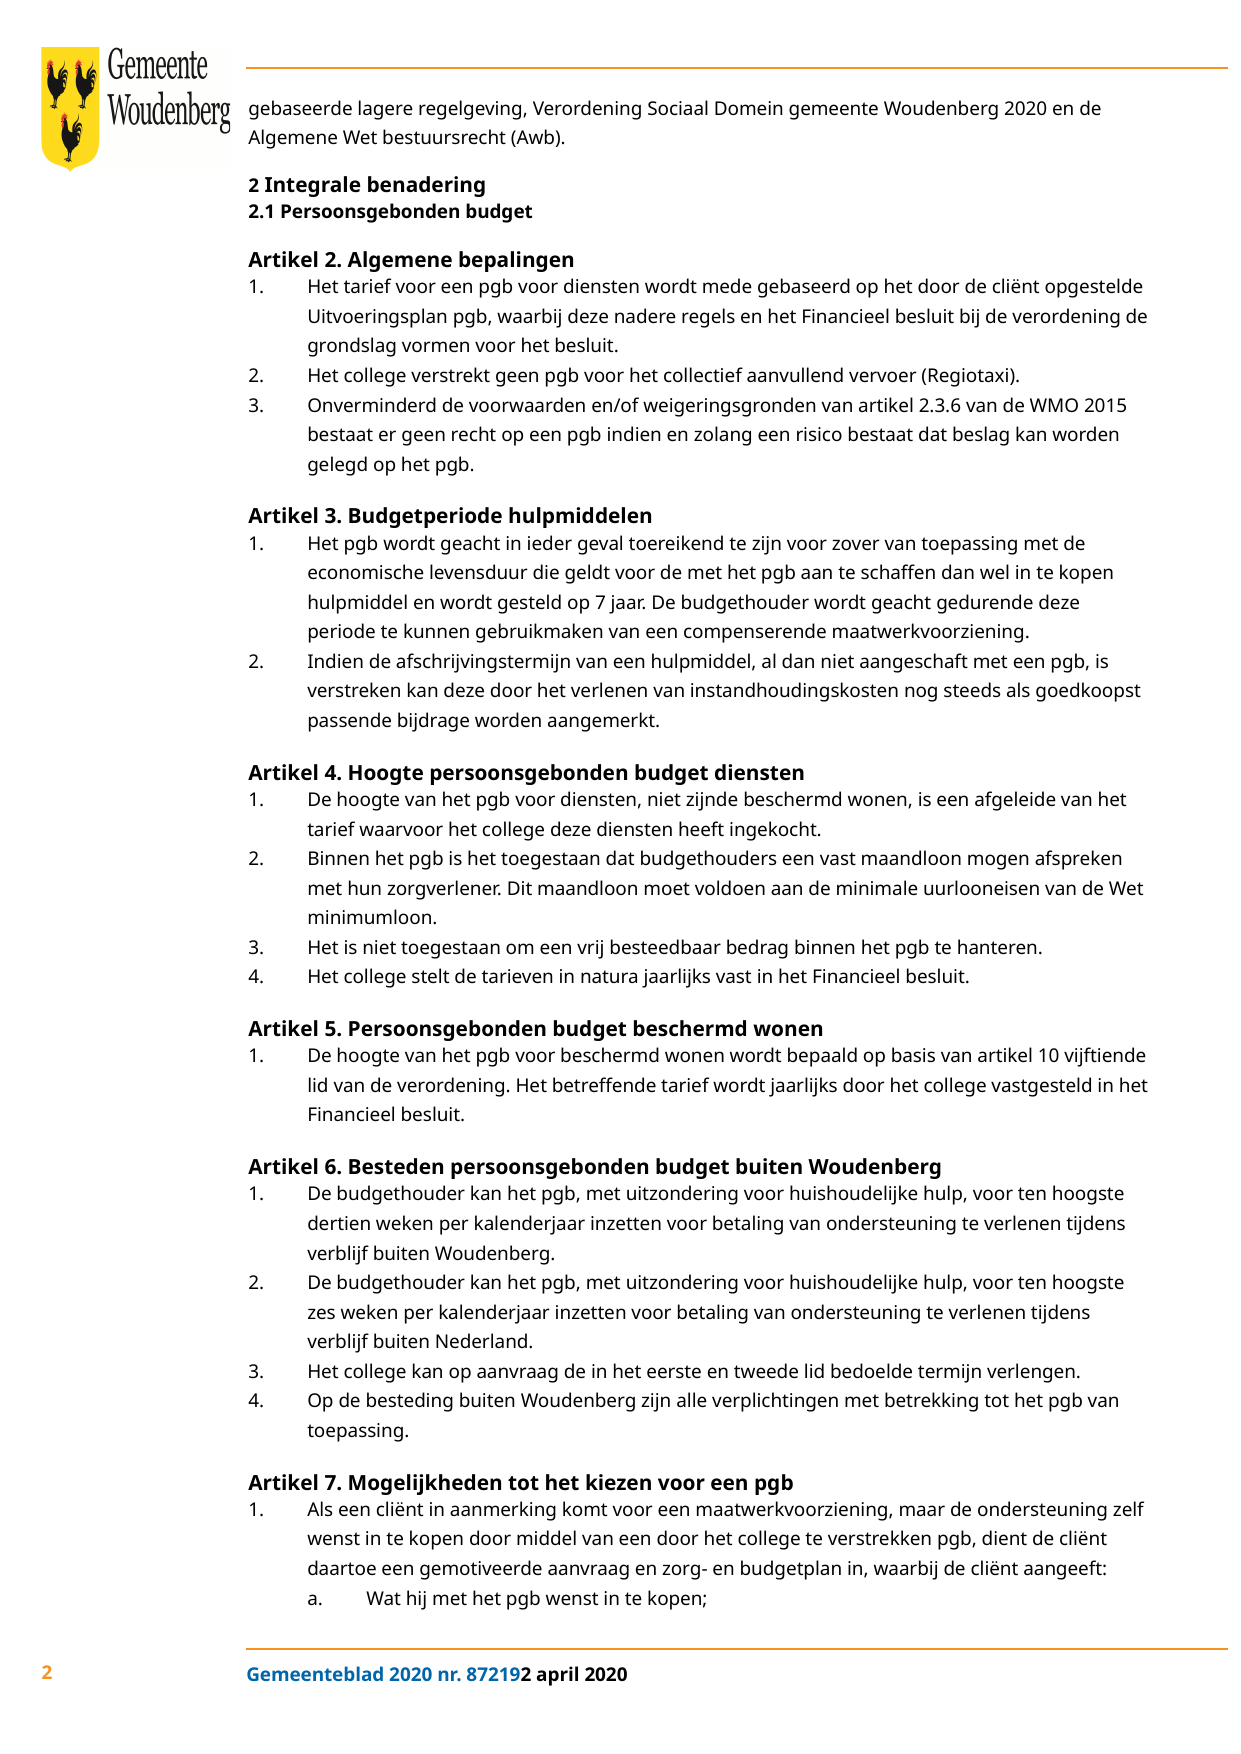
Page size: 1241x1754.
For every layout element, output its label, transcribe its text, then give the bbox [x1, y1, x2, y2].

text 2 Integrale benadering [248, 170, 1152, 198]
text Artikel 2. Algemene bepalingen [248, 245, 1152, 273]
picture [41, 47, 231, 172]
list Onverminderd de voorwaarden en/of weigeringsgronden van artikel 2.3.6 van de WMO 2015 bestaat er geen recht op een pgb indien en zolang een risico bestaat dat beslag kan worden gelegd op het pgb. [248, 392, 1152, 477]
list De hoogte van het pgb voor diensten, niet zijnde beschermd wonen, is een afgeleide van het tarief waarvoor het college deze diensten heeft ingekocht. [248, 786, 1152, 841]
list De hoogte van het pgb voor beschermd wonen wordt bepaald op basis van artikel 10 vijftiende lid van de verordening. Het betreffende tarief wordt jaarlijks door het college vastgesteld in het Financieel besluit. [248, 1042, 1152, 1127]
list Binnen het pgb is het toegestaan dat budgethouders een vast maandloon mogen afspreken met hun zorgverlener. Dit maandloon moet voldoen aan de minimale uurlooneisen van de Wet minimumloon. [248, 845, 1152, 930]
list Wat hij met het pgb wenst in te kopen; [307, 1585, 1152, 1611]
list Indien de afschrijvingstermijn van een hulpmiddel, al dan niet aangeschaft met een pgb, is verstreken kan deze door het verlenen van instandhoudingskosten nog steeds als goedkoopst passende bijdrage worden aangemerkt. [248, 648, 1152, 733]
list Het tarief voor een pgb voor diensten wordt mede gebaseerd op het door de cliënt opgestelde Uitvoeringsplan pgb, waarbij deze nadere regels en het Financieel besluit bij de verordening de grondslag vormen voor het besluit. [248, 273, 1152, 358]
list Het pgb wordt geacht in ieder geval toereikend te zijn voor zover van toepassing met de economische levensduur die geldt voor de met het pgb aan te schaffen dan wel in te kopen hulpmiddel en wordt gesteld op 7 jaar. De budgethouder wordt geacht gedurende deze periode te kunnen gebruikmaken van een compenserende maatwerkvoorziening. [248, 530, 1152, 644]
list De budgethouder kan het pgb, met uitzondering voor huishoudelijke hulp, voor ten hoogste dertien weken per kalenderjaar inzetten voor betaling van ondersteuning te verlenen tijdens verblijf buiten Woudenberg. [248, 1181, 1152, 1265]
text Artikel 5. Persoonsgebonden budget beschermd wonen [248, 1014, 1152, 1042]
text gebaseerde lagere regelgeving, Verordening Sociaal Domein gemeente Woudenberg 2020 en de Algemene Wet bestuursrecht (Awb). [248, 95, 1152, 150]
text Artikel 3. Budgetperiode hulpmiddelen [248, 501, 1152, 530]
text Artikel 7. Mogelijkheden tot het kiezen voor een pgb [248, 1468, 1152, 1496]
list Het is niet toegestaan om een vrij besteedbaar bedrag binnen het pgb te hanteren. [248, 934, 1152, 960]
text Artikel 4. Hoogte persoonsgebonden budget diensten [248, 758, 1152, 786]
list Op de besteding buiten Woudenberg zijn alle verplichtingen met betrekking tot het pgb van toepassing. [248, 1388, 1152, 1443]
text Artikel 6. Besteden persoonsgebonden budget buiten Woudenberg [248, 1152, 1152, 1181]
list Het college kan op aanvraag de in het eerste en tweede lid bedoelde termijn verlengen. [248, 1358, 1152, 1384]
list De budgethouder kan het pgb, met uitzondering voor huishoudelijke hulp, voor ten hoogste zes weken per kalenderjaar inzetten voor betaling van ondersteuning te verlenen tijdens verblijf buiten Nederland. [248, 1269, 1152, 1354]
list Het college verstrekt geen pgb voor het collectief aanvullend vervoer (Regiotaxi). [248, 362, 1152, 388]
list Als een cliënt in aanmerking komt voor een maatwerkvoorziening, maar de ondersteuning zelf wenst in te kopen door middel van een door het college te verstrekken pgb, dient de cliënt daartoe een gemotiveerde aanvraag en zorg- en budgetplan in, waarbij de cliënt aangeeft: [248, 1496, 1152, 1581]
list Het college stelt de tarieven in natura jaarlijks vast in het Financieel besluit. [248, 964, 1152, 989]
text 2.1 Persoonsgebonden budget [248, 198, 1152, 224]
